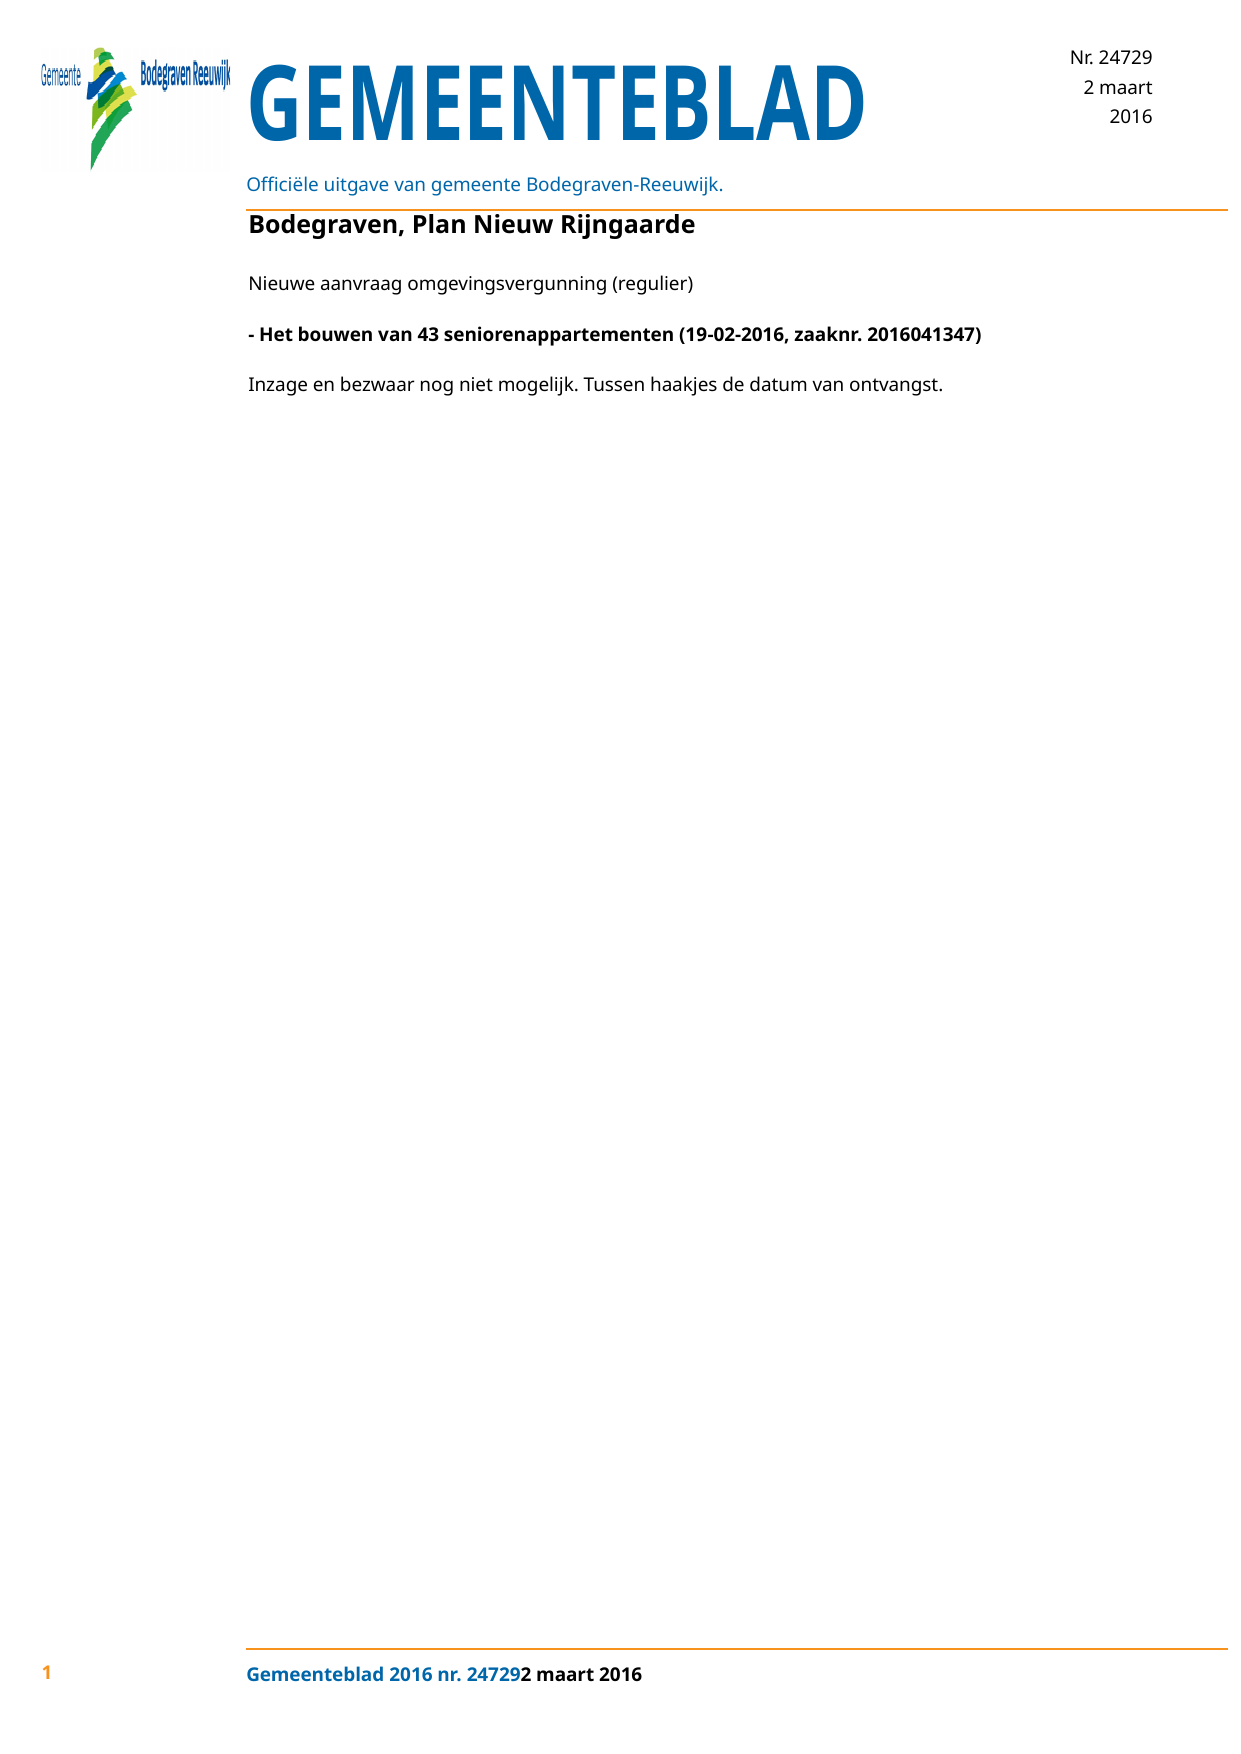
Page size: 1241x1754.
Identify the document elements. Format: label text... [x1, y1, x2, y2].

text - Het bouwen van 43 seniorenappartementen (19‑02‑2016, zaaknr. 2016041347) [248, 321, 1152, 346]
text Bodegraven, Plan Nieuw Rijngaarde [248, 211, 1152, 241]
picture [41, 47, 231, 172]
text Inzage en bezwaar nog niet mogelijk. Tussen haakjes de datum van ontvangst. [248, 371, 1152, 397]
text Nieuwe aanvraag omgevingsvergunning (regulier) [248, 270, 1152, 296]
